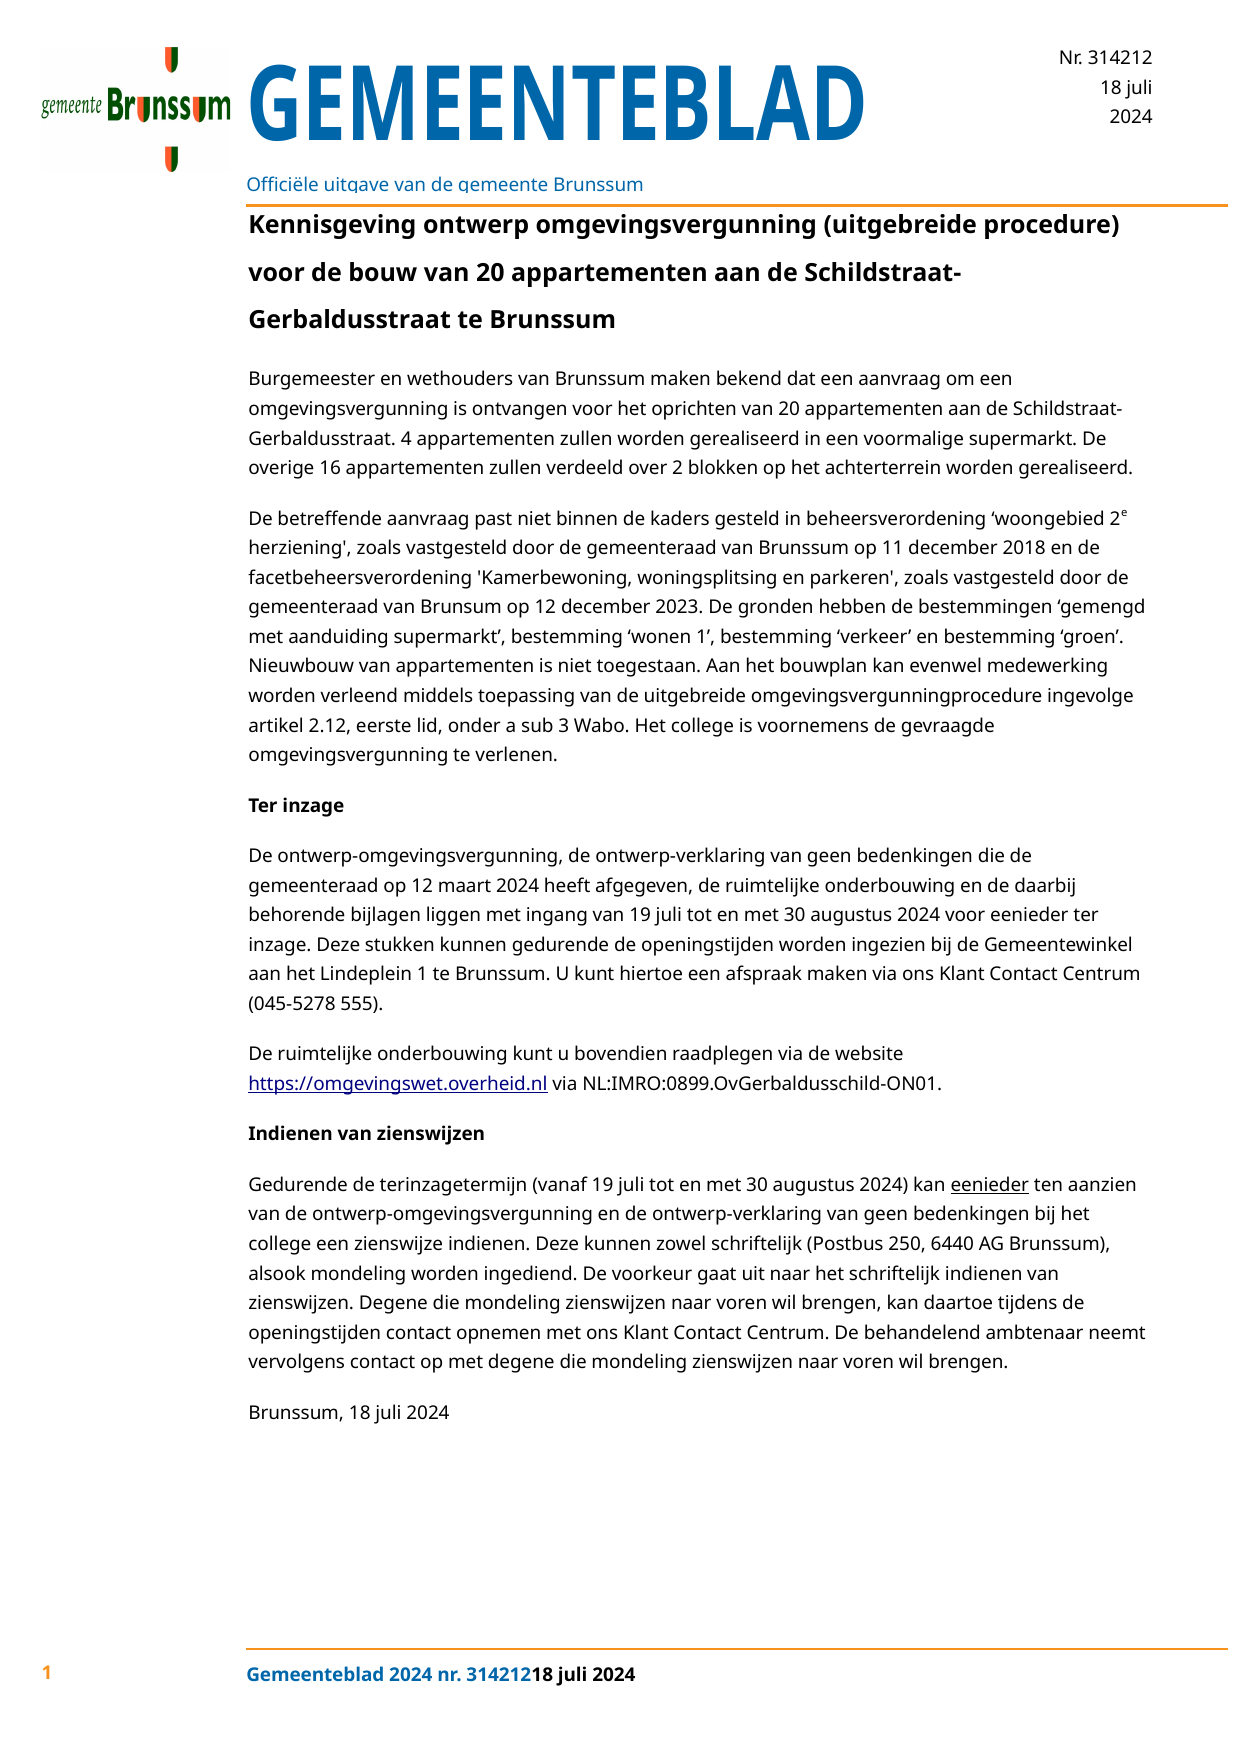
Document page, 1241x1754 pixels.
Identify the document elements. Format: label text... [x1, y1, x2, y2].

text Burgemeester en wethouders van Brunssum maken bekend dat een aanvraag om een omgevingsvergunning is ontvangen voor het oprichten van 20 appartementen aan de Schildstraat-Gerbaldusstraat. 4 appartementen zullen worden gerealiseerd in een voormalige supermarkt. De overige 16 appartementen zullen verdeeld over 2 blokken op het achterterrein worden gerealiseerd. [248, 366, 1152, 480]
text De ontwerp-omgevingsvergunning, de ontwerp-verklaring van geen bedenkingen die de gemeenteraad op 12 maart 2024 heeft afgegeven, de ruimtelijke onderbouwing en de daarbij behorende bijlagen liggen met ingang van 19 juli tot en met 30 augustus 2024 voor eenieder ter inzage. Deze stukken kunnen gedurende de openingstijden worden ingezien bij de Gemeentewinkel aan het Lindeplein 1 te Brunssum. U kunt hiertoe een afspraak maken via ons Klant Contact Centrum (045-5278 555). [248, 842, 1152, 1016]
text De ruimtelijke onderbouwing kunt u bovendien raadplegen via de website https://omgevingswet.overheid.nl via NL:IMRO:0899.OvGerbaldusschild-ON01. [248, 1041, 1152, 1096]
text Gedurende de terinzagetermijn (vanaf 19 juli tot en met 30 augustus 2024) kan eenieder ten aanzien van de ontwerp-omgevingsvergunning en de ontwerp-verklaring van geen bedenkingen bij het college een zienswijze indienen. Deze kunnen zowel schriftelijk (Postbus 250, 6440 AG Brunssum), alsook mondeling worden ingediend. De voorkeur gaat uit naar het schriftelijk indienen van zienswijzen. Degene die mondeling zienswijzen naar voren wil brengen, kan daartoe tijdens de openingstijden contact opnemen met ons Klant Contact Centrum. De behandelend ambtenaar neemt vervolgens contact op met degene die mondeling zienswijzen naar voren wil brengen. [248, 1171, 1152, 1374]
text Ter inzage [248, 792, 1152, 817]
text Brunssum, 18 juli 2024 [248, 1399, 1152, 1424]
text Kennisgeving ontwerp omgevingsvergunning (uitgebreide procedure) voor de bouw van 20 appartementen aan de Schildstraat-Gerbaldusstraat te Brunssum [248, 207, 1152, 336]
text De betreffende aanvraag past niet binnen de kaders gesteld in beheersverordening ‘woongebied 2e herziening', zoals vastgesteld door de gemeenteraad van Brunssum op 11 december 2018 en de facetbeheersverordening 'Kamerbewoning, woningsplitsing en parkeren', zoals vastgesteld door de gemeenteraad van Brunsum op 12 december 2023. De gronden hebben de bestemmingen ‘gemengd met aanduiding supermarkt’, bestemming ‘wonen 1’, bestemming ‘verkeer’ en bestemming ‘groen’. Nieuwbouw van appartementen is niet toegestaan. Aan het bouwplan kan evenwel medewerking worden verleend middels toepassing van de uitgebreide omgevingsvergunningprocedure ingevolge artikel 2.12, eerste lid, onder a sub 3 Wabo. Het college is voornemens de gevraagde omgevingsvergunning te verlenen. [248, 505, 1152, 767]
picture [41, 47, 231, 172]
text Indienen van zienswijzen [248, 1121, 1152, 1146]
